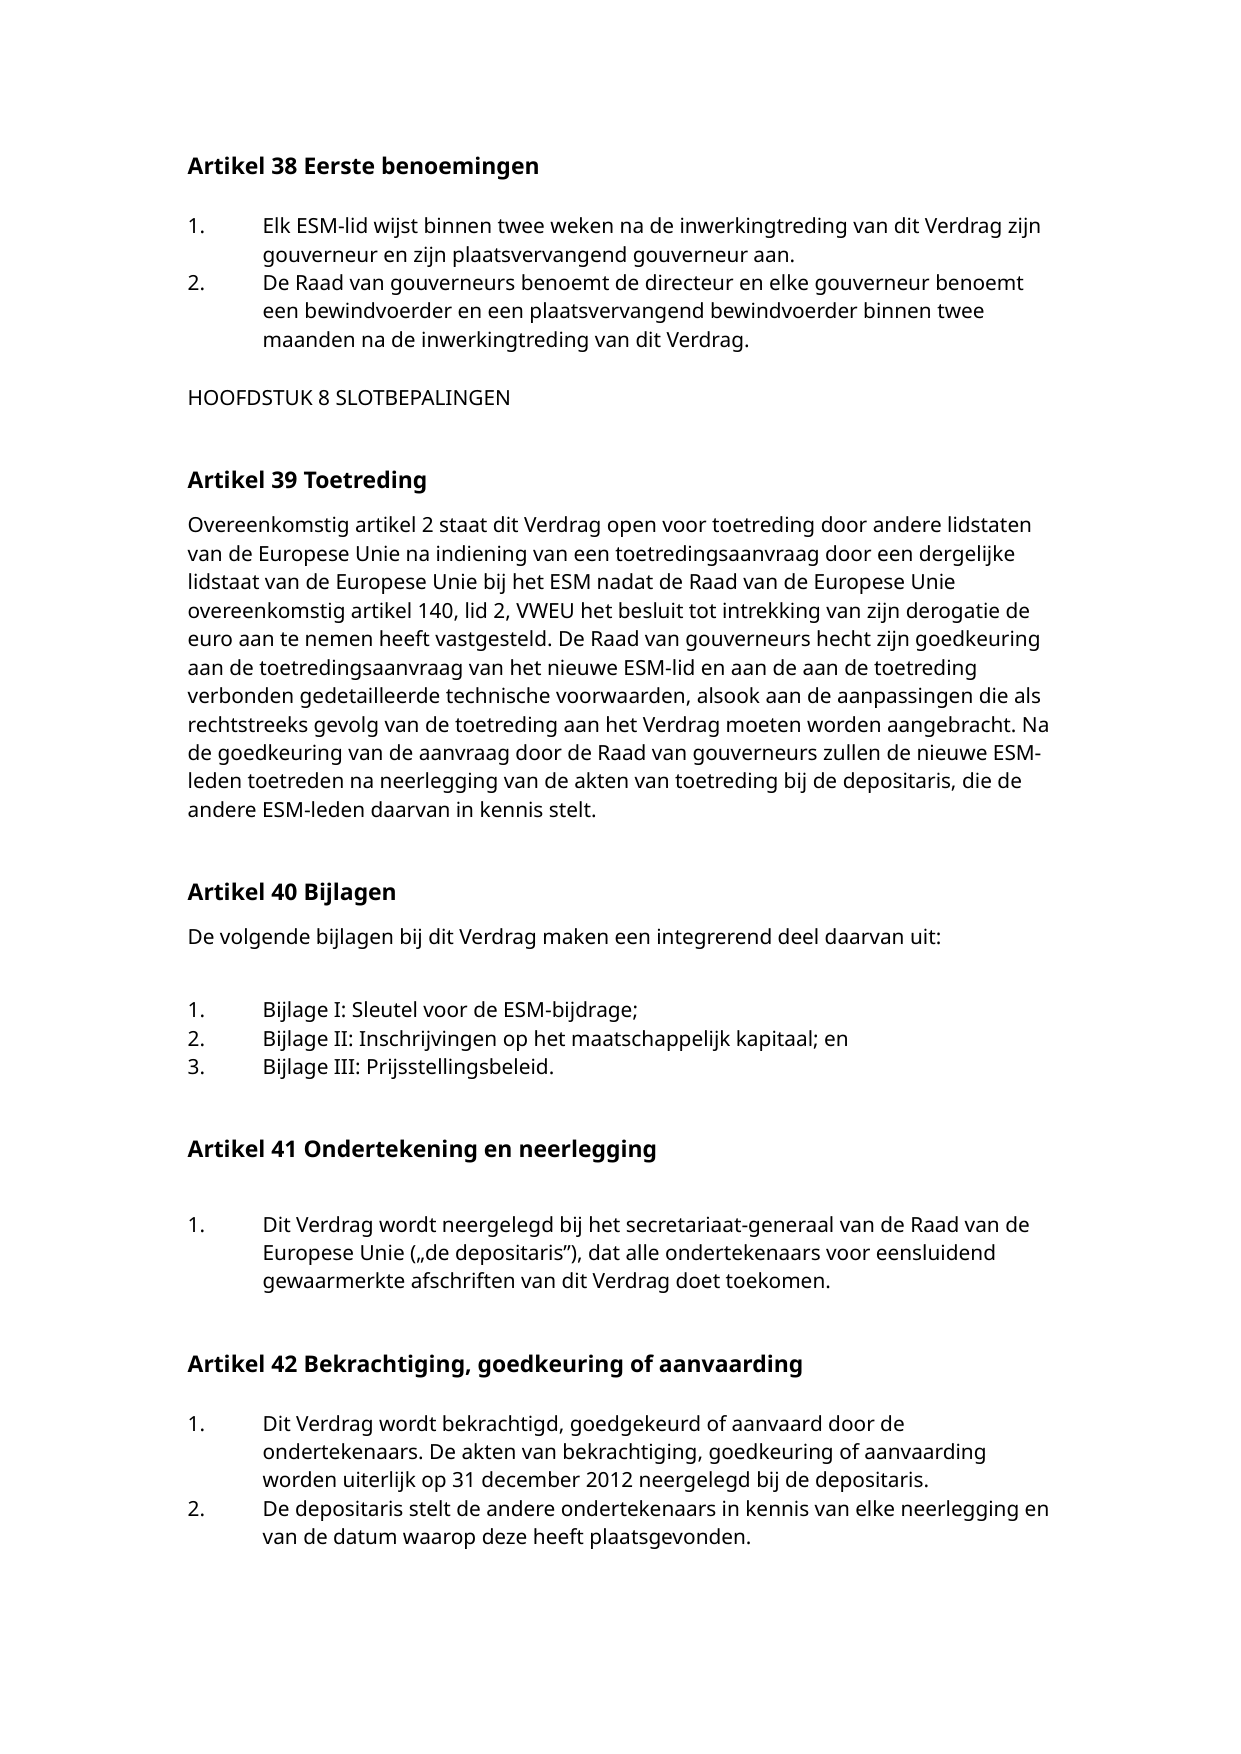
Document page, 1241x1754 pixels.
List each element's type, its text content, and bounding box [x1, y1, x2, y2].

list De Raad van gouverneurs benoemt de directeur en elke gouverneur benoemt een bewindvoerder en een plaatsvervangend bewindvoerder binnen twee maanden na de inwerkingtreding van dit Verdrag. [187, 268, 1053, 353]
subtitle Artikel 42 Bekrachtiging, goedkeuring of aanvaarding [187, 1347, 1053, 1379]
list Dit Verdrag wordt bekrachtigd, goedgekeurd of aanvaard door de ondertekenaars. De akten van bekrachtiging, goedkeuring of aanvaarding worden uiterlijk op 31 december 2012 neergelegd bij de depositaris. [187, 1409, 1053, 1494]
list Elk ESM-lid wijst binnen twee weken na de inwerkingtreding van dit Verdrag zijn gouverneur en zijn plaatsvervangend gouverneur aan. [187, 211, 1053, 268]
subtitle Artikel 40 Bijlagen [187, 876, 1053, 907]
list Dit Verdrag wordt neergelegd bij het secretariaat-generaal van de Raad van de Europese Unie („de depositaris”), dat alle ondertekenaars voor eensluidend gewaarmerkte afschriften van dit Verdrag doet toekomen. [187, 1210, 1053, 1295]
list Bijlage I: Sleutel voor de ESM-bijdrage; [187, 996, 1053, 1024]
subtitle HOOFDSTUK 8 SLOTBEPALINGEN [187, 383, 1053, 412]
subtitle Artikel 41 Ondertekening en neerlegging [187, 1133, 1053, 1165]
text De volgende bijlagen bij dit Verdrag maken een integrerend deel daarvan uit: [187, 922, 1053, 951]
subtitle Artikel 38 Eerste benoemingen [187, 150, 1053, 181]
list De depositaris stelt de andere ondertekenaars in kennis van elke neerlegging en van de datum waarop deze heeft plaatsgevonden. [187, 1494, 1053, 1551]
text Overeenkomstig artikel 2 staat dit Verdrag open voor toetreding door andere lidstaten van de Europese Unie na indiening van een toetredingsaanvraag door een dergelijke lidstaat van de Europese Unie bij het ESM nadat de Raad van de Europese Unie overeenkomstig artikel 140, lid 2, VWEU het besluit tot intrekking van zijn derogatie de euro aan te nemen heeft vastgesteld. De Raad van gouverneurs hecht zijn goedkeuring aan de toetredingsaanvraag van het nieuwe ESM-lid en aan de aan de toetreding verbonden gedetailleerde technische voorwaarden, alsook aan de aanpassingen die als rechtstreeks gevolg van de toetreding aan het Verdrag moeten worden aangebracht. Na de goedkeuring van de aanvraag door de Raad van gouverneurs zullen de nieuwe ESM-leden toetreden na neerlegging van de akten van toetreding bij de depositaris, die de andere ESM-leden daarvan in kennis stelt. [187, 511, 1053, 823]
list Bijlage III: Prijsstellingsbeleid. [187, 1052, 1053, 1081]
subtitle Artikel 39 Toetreding [187, 464, 1053, 496]
list Bijlage II: Inschrijvingen op het maatschappelijk kapitaal; en [187, 1024, 1053, 1052]
